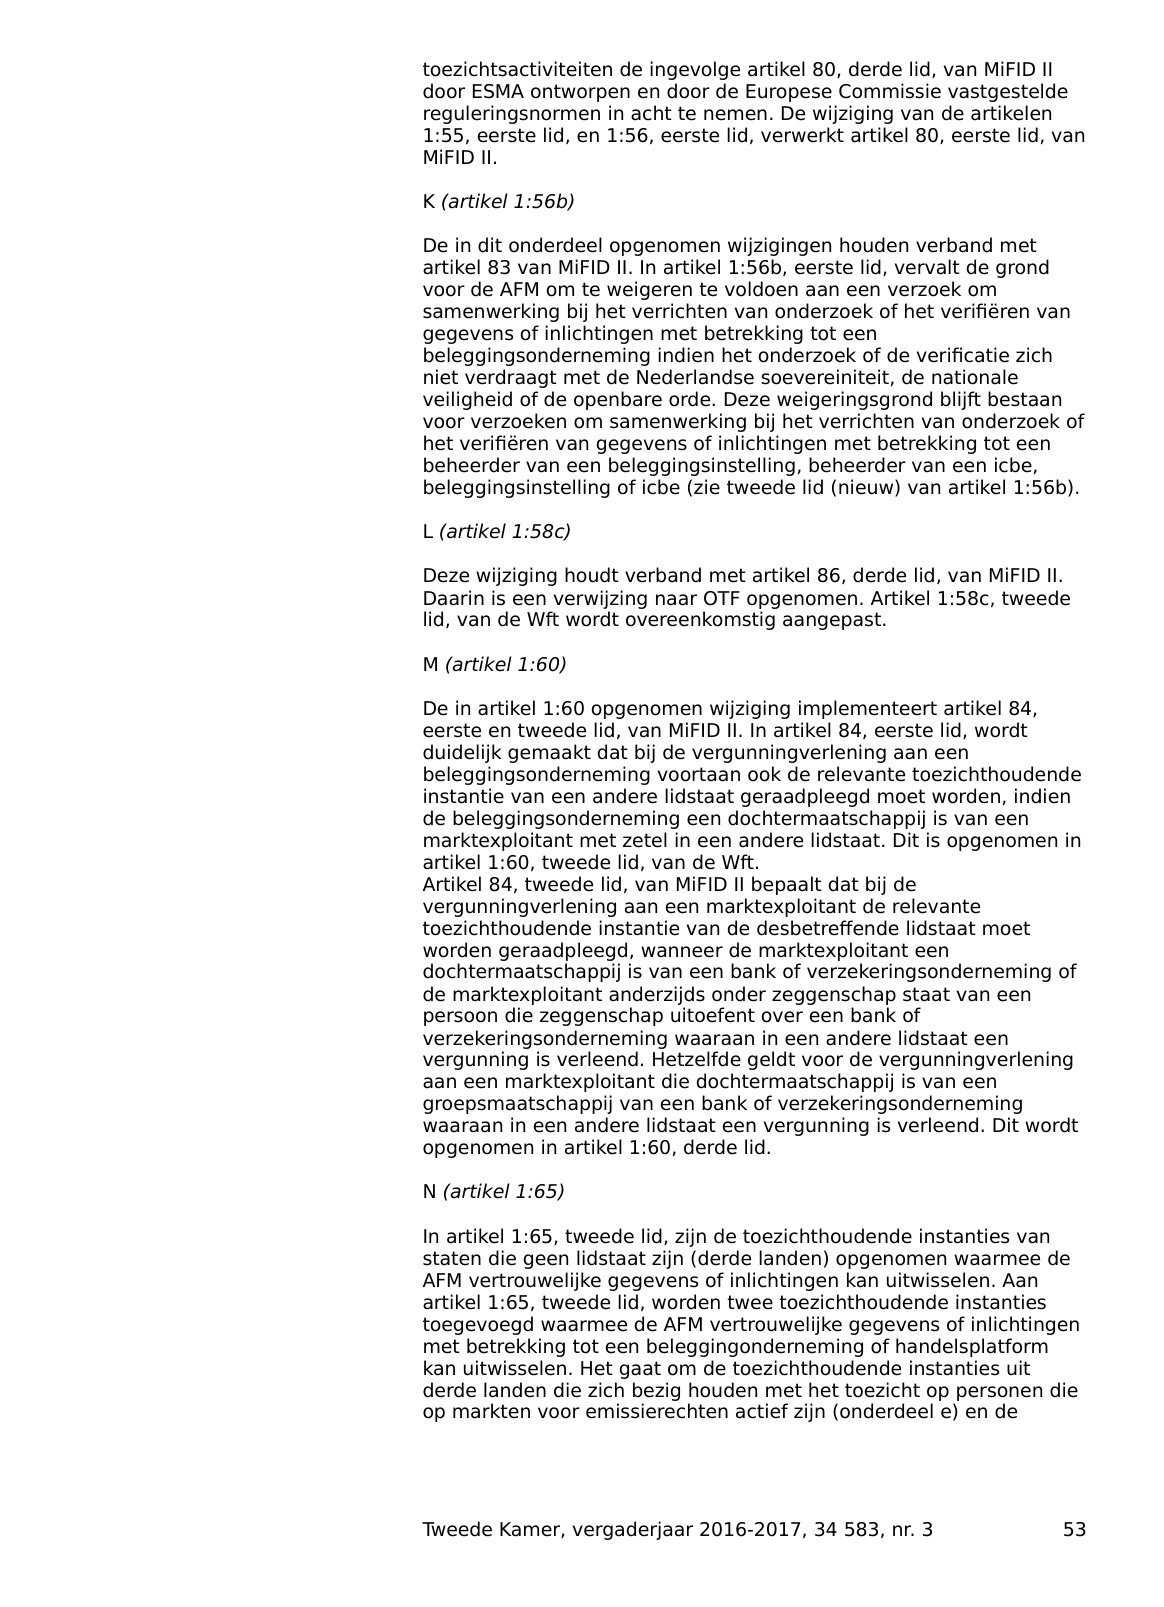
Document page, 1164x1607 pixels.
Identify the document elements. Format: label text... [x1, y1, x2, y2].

subtitle M (artikel 1:60) [422, 653, 1087, 676]
text De in dit onderdeel opgenomen wijzigingen houden verband met artikel 83 van MiFID II. In artikel 1:56b, eerste lid, vervalt de grond voor de AFM om te weigeren te voldoen aan een verzoek om samenwerking bij het verrichten van onderzoek of het verifiëren van gegevens of inlichtingen met betrekking tot een beleggingsonderneming indien het onderzoek of de verificatie zich niet verdraagt met de Nederlandse soevereiniteit, de nationale veiligheid of de openbare orde. Deze weigeringsgrond blijft bestaan voor verzoeken om samenwerking bij het verrichten van onderzoek of het verifiëren van gegevens of inlichtingen met betrekking tot een beheerder van een beleggingsinstelling, beheerder van een icbe, beleggingsinstelling of icbe (zie tweede lid (nieuw) van artikel 1:56b). [422, 235, 1087, 499]
subtitle K (artikel 1:56b) [422, 191, 1087, 213]
text Artikel 84, tweede lid, van MiFID II bepaalt dat bij de vergunningverlening aan een marktexploitant de relevante toezichthoudende instantie van de desbetreffende lidstaat moet worden geraadpleegd, wanneer de marktexploitant een dochtermaatschappij is van een bank of verzekeringsonderneming of de marktexploitant anderzijds onder zeggenschap staat van een persoon die zeggenschap uitoefent over een bank of verzekeringsonderneming waaraan in een andere lidstaat een vergunning is verleend. Hetzelfde geldt voor de vergunningverlening aan een marktexploitant die dochtermaatschappij is van een groepsmaatschappij van een bank of verzekeringsonderneming waaraan in een andere lidstaat een vergunning is verleend. Dit wordt opgenomen in artikel 1:60, derde lid. [422, 873, 1087, 1159]
text In artikel 1:65, tweede lid, zijn de toezichthoudende instanties van staten die geen lidstaat zijn (derde landen) opgenomen waarmee de AFM vertrouwelijke gegevens of inlichtingen kan uitwisselen. Aan artikel 1:65, tweede lid, worden twee toezichthoudende instanties toegevoegd waarmee de AFM vertrouwelijke gegevens of inlichtingen met betrekking tot een beleggingonderneming of handelsplatform kan uitwisselen. Het gaat om de toezichthoudende instanties uit derde landen die zich bezig houden met het toezicht op personen die op markten voor emissierechten actief zijn (onderdeel e) en de [422, 1226, 1087, 1423]
subtitle N (artikel 1:65) [422, 1181, 1087, 1203]
text Deze wijziging houdt verband met artikel 86, derde lid, van MiFID II. Daarin is een verwijzing naar OTF opgenomen. Artikel 1:58c, tweede lid, van de Wft wordt overeenkomstig aangepast. [422, 565, 1087, 631]
text De in artikel 1:60 opgenomen wijziging implementeert artikel 84, eerste en tweede lid, van MiFID II. In artikel 84, eerste lid, wordt duidelijk gemaakt dat bij de vergunningverlening aan een beleggingsonderneming voortaan ook de relevante toezichthoudende instantie van een andere lidstaat geraadpleegd moet worden, indien de beleggingsonderneming een dochtermaatschappij is van een marktexploitant met zetel in een andere lidstaat. Dit is opgenomen in artikel 1:60, tweede lid, van de Wft. [422, 698, 1087, 873]
text toezichtsactiviteiten de ingevolge artikel 80, derde lid, van MiFID II door ESMA ontworpen en door de Europese Commissie vastgestelde reguleringsnormen in acht te nemen. De wijziging van de artikelen 1:55, eerste lid, en 1:56, eerste lid, verwerkt artikel 80, eerste lid, van MiFID II. [422, 59, 1087, 169]
subtitle L (artikel 1:58c) [422, 521, 1087, 543]
